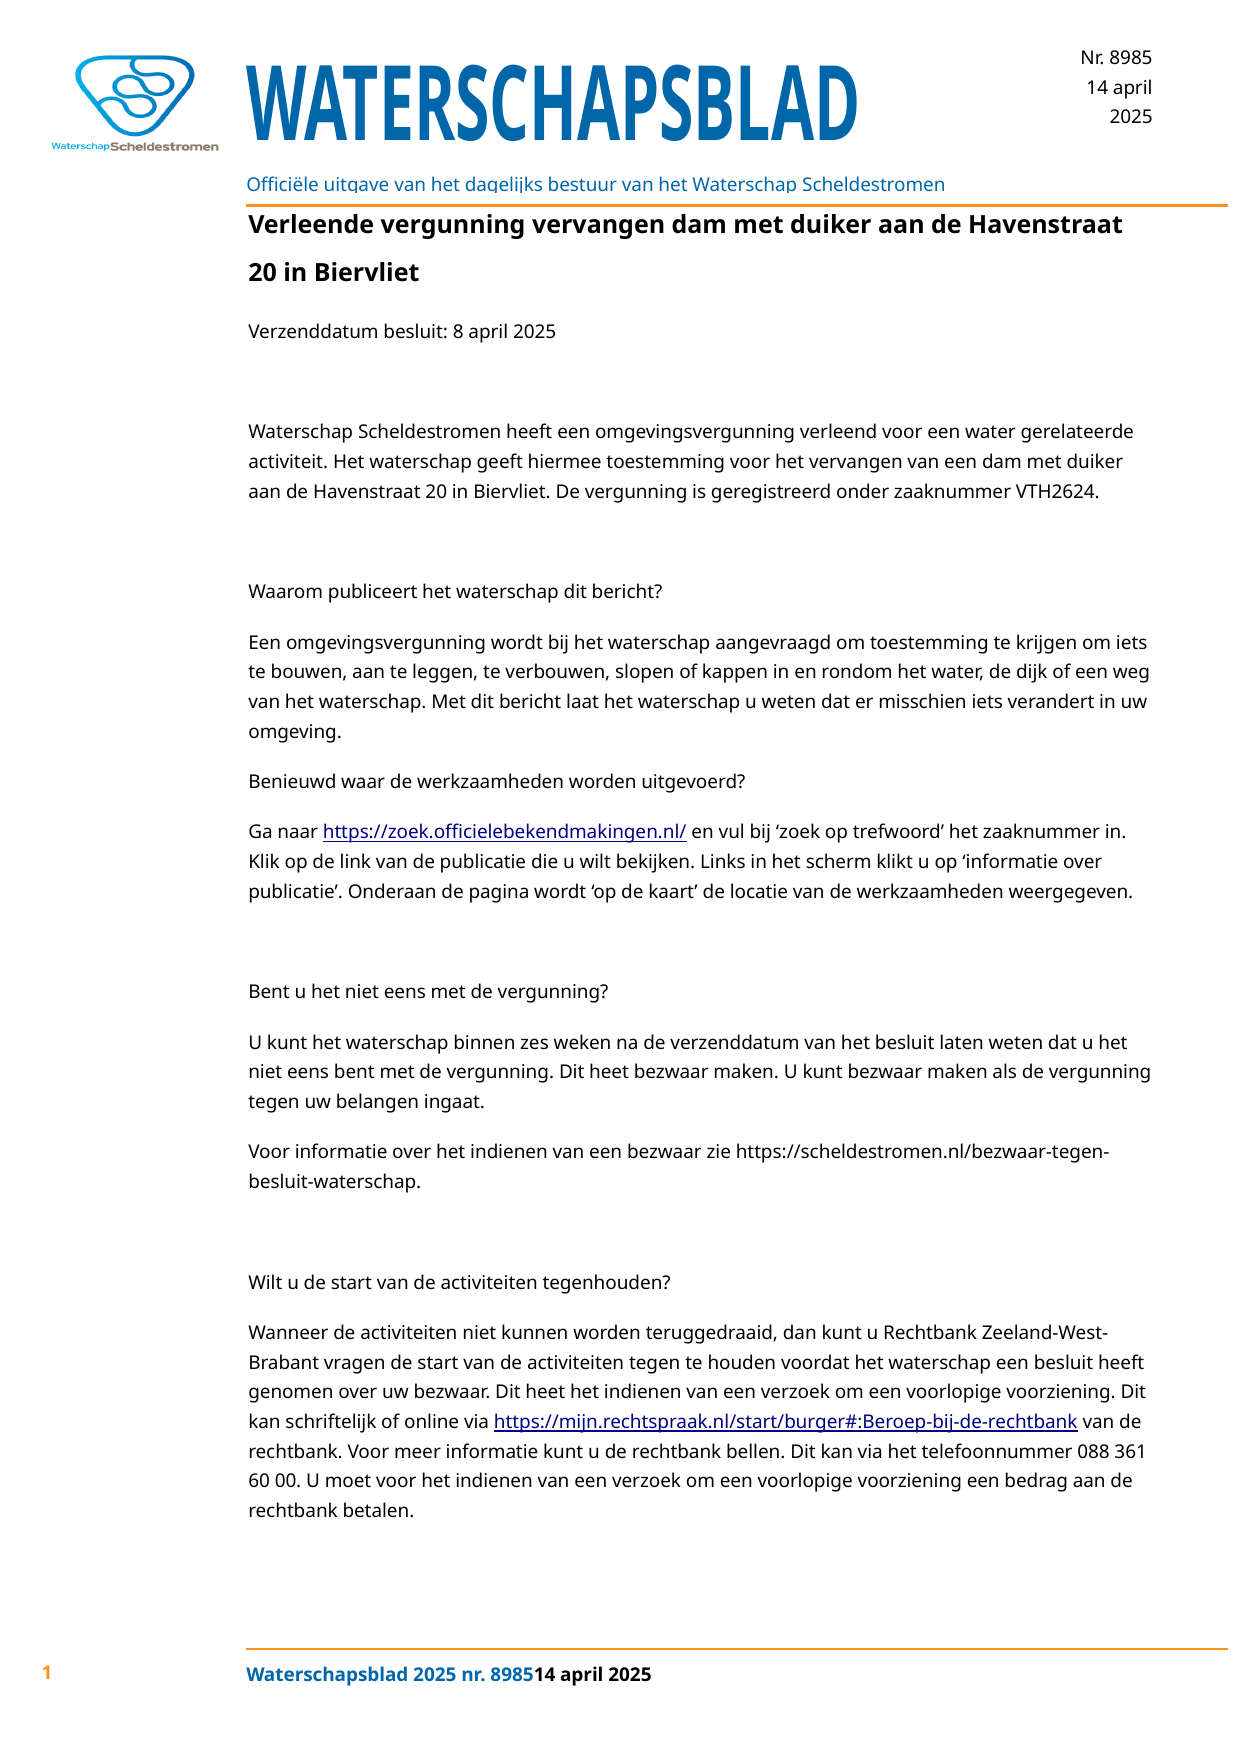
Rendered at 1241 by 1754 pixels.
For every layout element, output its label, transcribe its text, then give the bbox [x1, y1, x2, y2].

text Benieuwd waar de werkzaamheden worden uitgevoerd? [248, 768, 1152, 794]
text Wanneer de activiteiten niet kunnen worden teruggedraaid, dan kunt u Rechtbank Zeeland-West-Brabant vragen de start van de activiteiten tegen te houden voordat het waterschap een besluit heeft genomen over uw bezwaar. Dit heet het indienen van een verzoek om een voorlopige voorziening. Dit kan schriftelijk of online via https://mijn.rechtspraak.nl/start/burger#:Beroep-bij-de-rechtbank van de rechtbank. Voor meer informatie kunt u de rechtbank bellen. Dit kan via het telefoonnummer 088 361 60 00. U moet voor het indienen van een verzoek om een voorlopige voorziening een bedrag aan de rechtbank betalen. [248, 1319, 1152, 1523]
text Bent u het niet eens met de vergunning? [248, 979, 1152, 1004]
text U kunt het waterschap binnen zes weken na de verzenddatum van het besluit laten weten dat u het niet eens bent met de vergunning. Dit heet bezwaar maken. U kunt bezwaar maken als de vergunning tegen uw belangen ingaat. [248, 1029, 1152, 1114]
text Verzenddatum besluit: 8 april 2025 [248, 318, 1152, 344]
text Waarom publiceert het waterschap dit bericht? [248, 579, 1152, 604]
text Wilt u de start van de activiteiten tegenhouden? [248, 1269, 1152, 1295]
text Verleende vergunning vervangen dam met duiker aan de Havenstraat 20 in Biervliet [248, 207, 1152, 288]
text Waterschap Scheldestromen heeft een omgevingsvergunning verleend voor een water gerelateerde activiteit. Het waterschap geeft hiermee toestemming voor het vervangen van een dam met duiker aan de Havenstraat 20 in Biervliet. De vergunning is geregistreerd onder zaaknummer VTH2624. [248, 419, 1152, 504]
text Ga naar https://zoek.officielebekendmakingen.nl/ en vul bij ‘zoek op trefwoord’ het zaaknummer in. Klik op de link van de publicatie die u wilt bekijken. Links in het scherm klikt u op ‘informatie over publicatie’. Onderaan de pagina wordt ‘op de kaart’ de locatie van de werkzaamheden weergegeven. [248, 819, 1152, 904]
text Een omgevingsvergunning wordt bij het waterschap aangevraagd om toestemming te krijgen om iets te bouwen, aan te leggen, te verbouwen, slopen of kappen in en rondom het water, de dijk of een weg van het waterschap. Met dit bericht laat het waterschap u weten dat er misschien iets verandert in uw omgeving. [248, 629, 1152, 744]
text Voor informatie over het indienen van een bezwaar zie https://scheldestromen.nl/bezwaar-tegen-besluit-waterschap. [248, 1139, 1152, 1194]
picture [41, 47, 231, 172]
